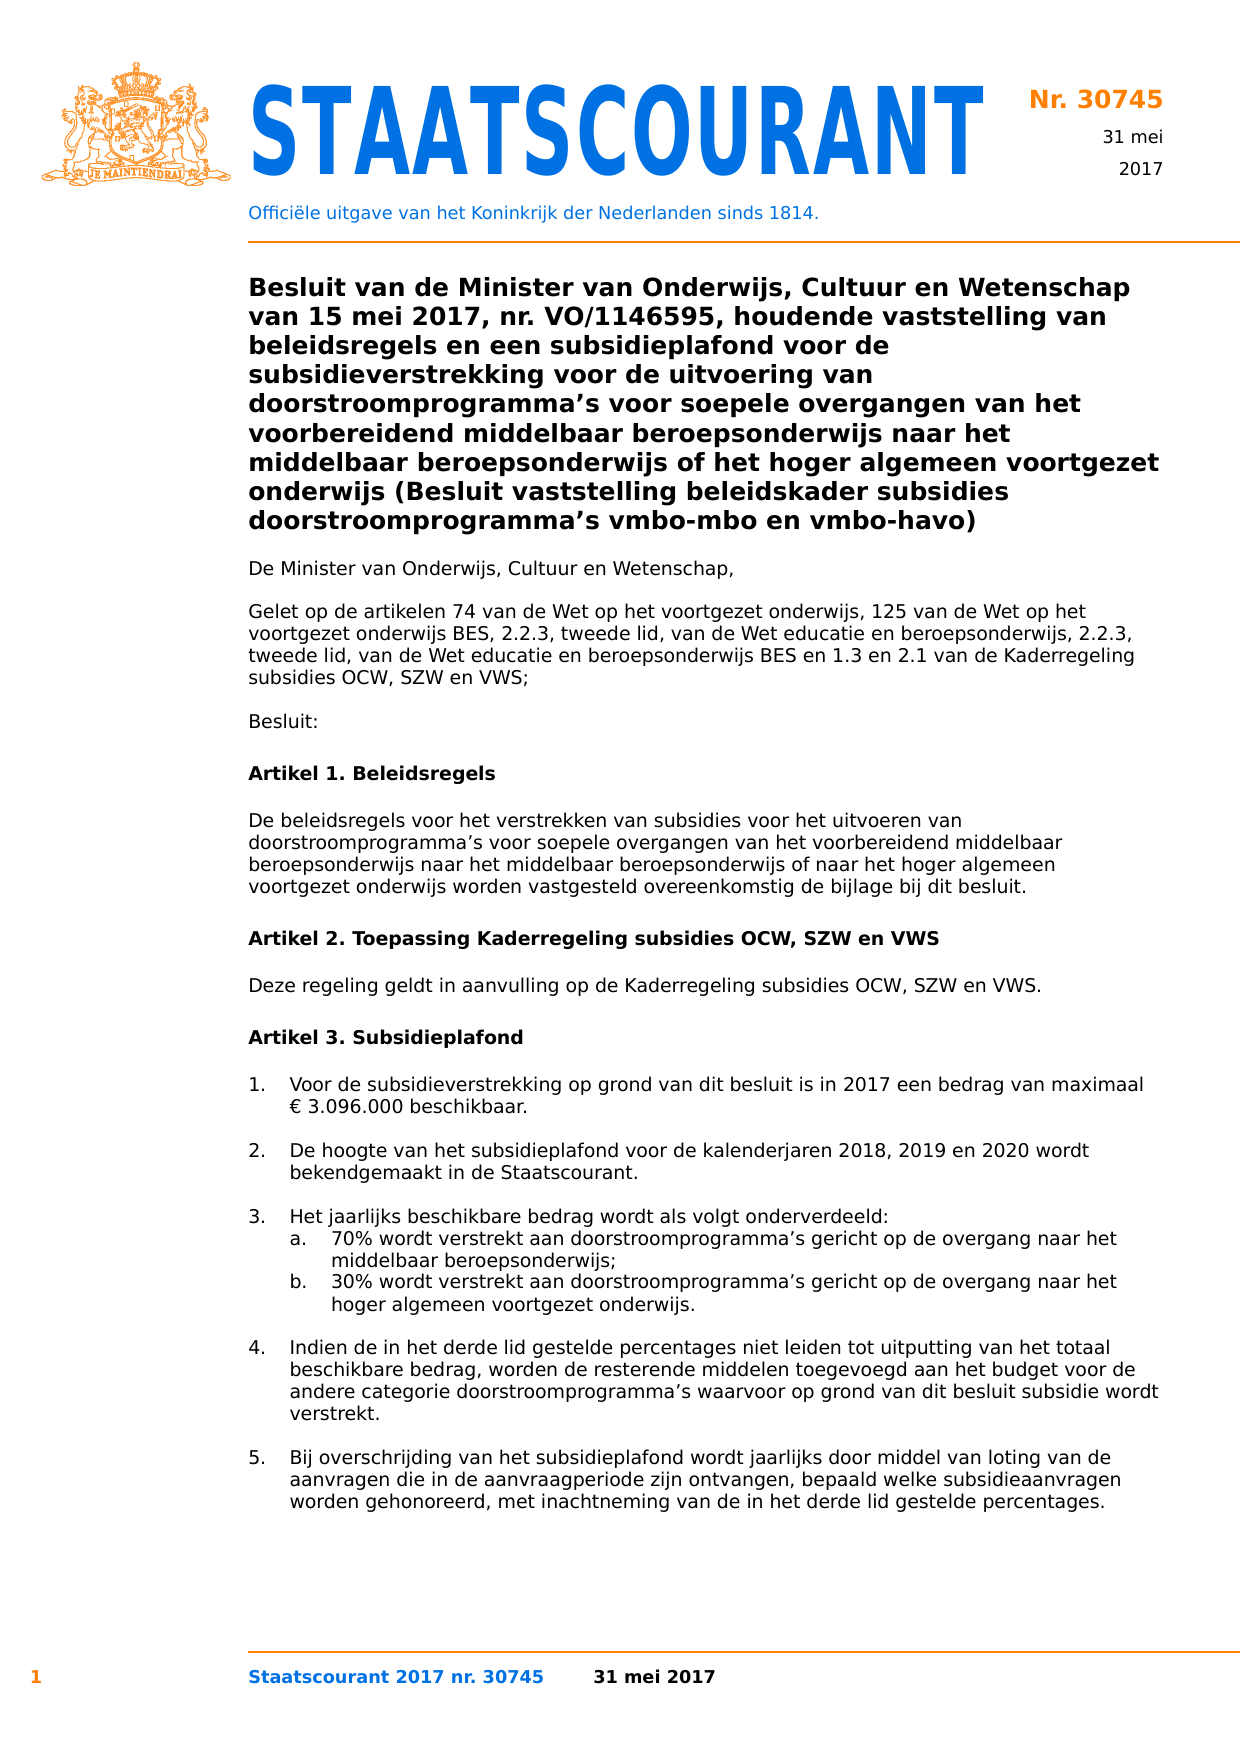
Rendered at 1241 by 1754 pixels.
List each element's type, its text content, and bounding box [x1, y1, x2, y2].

text De Minister van Onderwijs, Cultuur en Wetenschap, [248, 557, 1163, 579]
picture [41, 62, 231, 186]
text a. 70% wordt verstrekt aan doorstroomprogramma’s gericht op de overgang naar het middelbaar beroepsonderwijs; [289, 1227, 1163, 1271]
table_header Nr. 30745 [998, 62, 1240, 121]
text 1. Voor de subsidieverstrekking op grond van dit besluit is in 2017 een bedrag van maximaal € 3.096.000 beschikbaar. [248, 1074, 1163, 1118]
table_cell Officiële uitgave van het Koninkrijk der Nederlanden sinds 1814. [248, 203, 1240, 241]
table_cell 31 mei [998, 121, 1240, 153]
subtitle Artikel 3. Subsidieplafond [248, 1027, 1163, 1049]
text Gelet op de artikelen 74 van de Wet op het voortgezet onderwijs, 125 van de Wet op het voortgezet onderwijs BES, 2.2.3, tweede lid, van de Wet educatie en beroepsonderwijs, 2.2.3, tweede lid, van de Wet educatie en beroepsonderwijs BES en 1.3 en 2.1 van de Kaderregeling subsidies OCW, SZW en VWS; [248, 601, 1163, 689]
text Besluit: [248, 711, 1163, 733]
table_header [25, 62, 248, 241]
subtitle Besluit van de Minister van Onderwijs, Cultuur en Wetenschap van 15 mei 2017, nr. VO/1146595, houdende vaststelling van beleidsregels en een subsidieplafond voor de subsidieverstrekking voor de uitvoering van doorstroomprogramma’s voor soepele overgangen van het voorbereidend middelbaar beroepsonderwijs naar het middelbaar beroepsonderwijs of het hoger algemeen voortgezet onderwijs (Besluit vaststelling beleidskader subsidies doorstroomprogramma’s vmbo-mbo en vmbo-havo) [248, 273, 1163, 536]
table_cell 2017 [998, 153, 1240, 203]
subtitle Artikel 2. Toepassing Kaderregeling subsidies OCW, SZW en VWS [248, 928, 1163, 950]
text 5. Bij overschrijding van het subsidieplafond wordt jaarlijks door middel van loting van de aanvragen die in de aanvraagperiode zijn ontvangen, bepaald welke subsidieaanvragen worden gehonoreerd, met inachtneming van de in het derde lid gestelde percentages. [248, 1447, 1163, 1513]
text 2. De hoogte van het subsidieplafond voor de kalenderjaren 2018, 2019 en 2020 wordt bekendgemaakt in de Staatscourant. [248, 1140, 1163, 1184]
text b. 30% wordt verstrekt aan doorstroomprogramma’s gericht op de overgang naar het hoger algemeen voortgezet onderwijs. [289, 1271, 1163, 1315]
subtitle Artikel 1. Beleidsregels [248, 763, 1163, 785]
text 4. Indien de in het derde lid gestelde percentages niet leiden tot uitputting van het totaal beschikbare bedrag, worden de resterende middelen toegevoegd aan het budget voor de andere categorie doorstroomprogramma’s waarvoor op grond van dit besluit subsidie wordt verstrekt. [248, 1337, 1163, 1425]
text 3. Het jaarlijks beschikbare bedrag wordt als volgt onderverdeeld: [248, 1206, 1163, 1227]
table_header STAATSCOURANT [248, 62, 998, 203]
text De beleidsregels voor het verstrekken van subsidies voor het uitvoeren van doorstroomprogramma’s voor soepele overgangen van het voorbereidend middelbaar beroepsonderwijs naar het middelbaar beroepsonderwijs of naar het hoger algemeen voortgezet onderwijs worden vastgesteld overeenkomstig de bijlage bij dit besluit. [248, 810, 1163, 898]
text Deze regeling geldt in aanvulling op de Kaderregeling subsidies OCW, SZW en VWS. [248, 975, 1163, 997]
